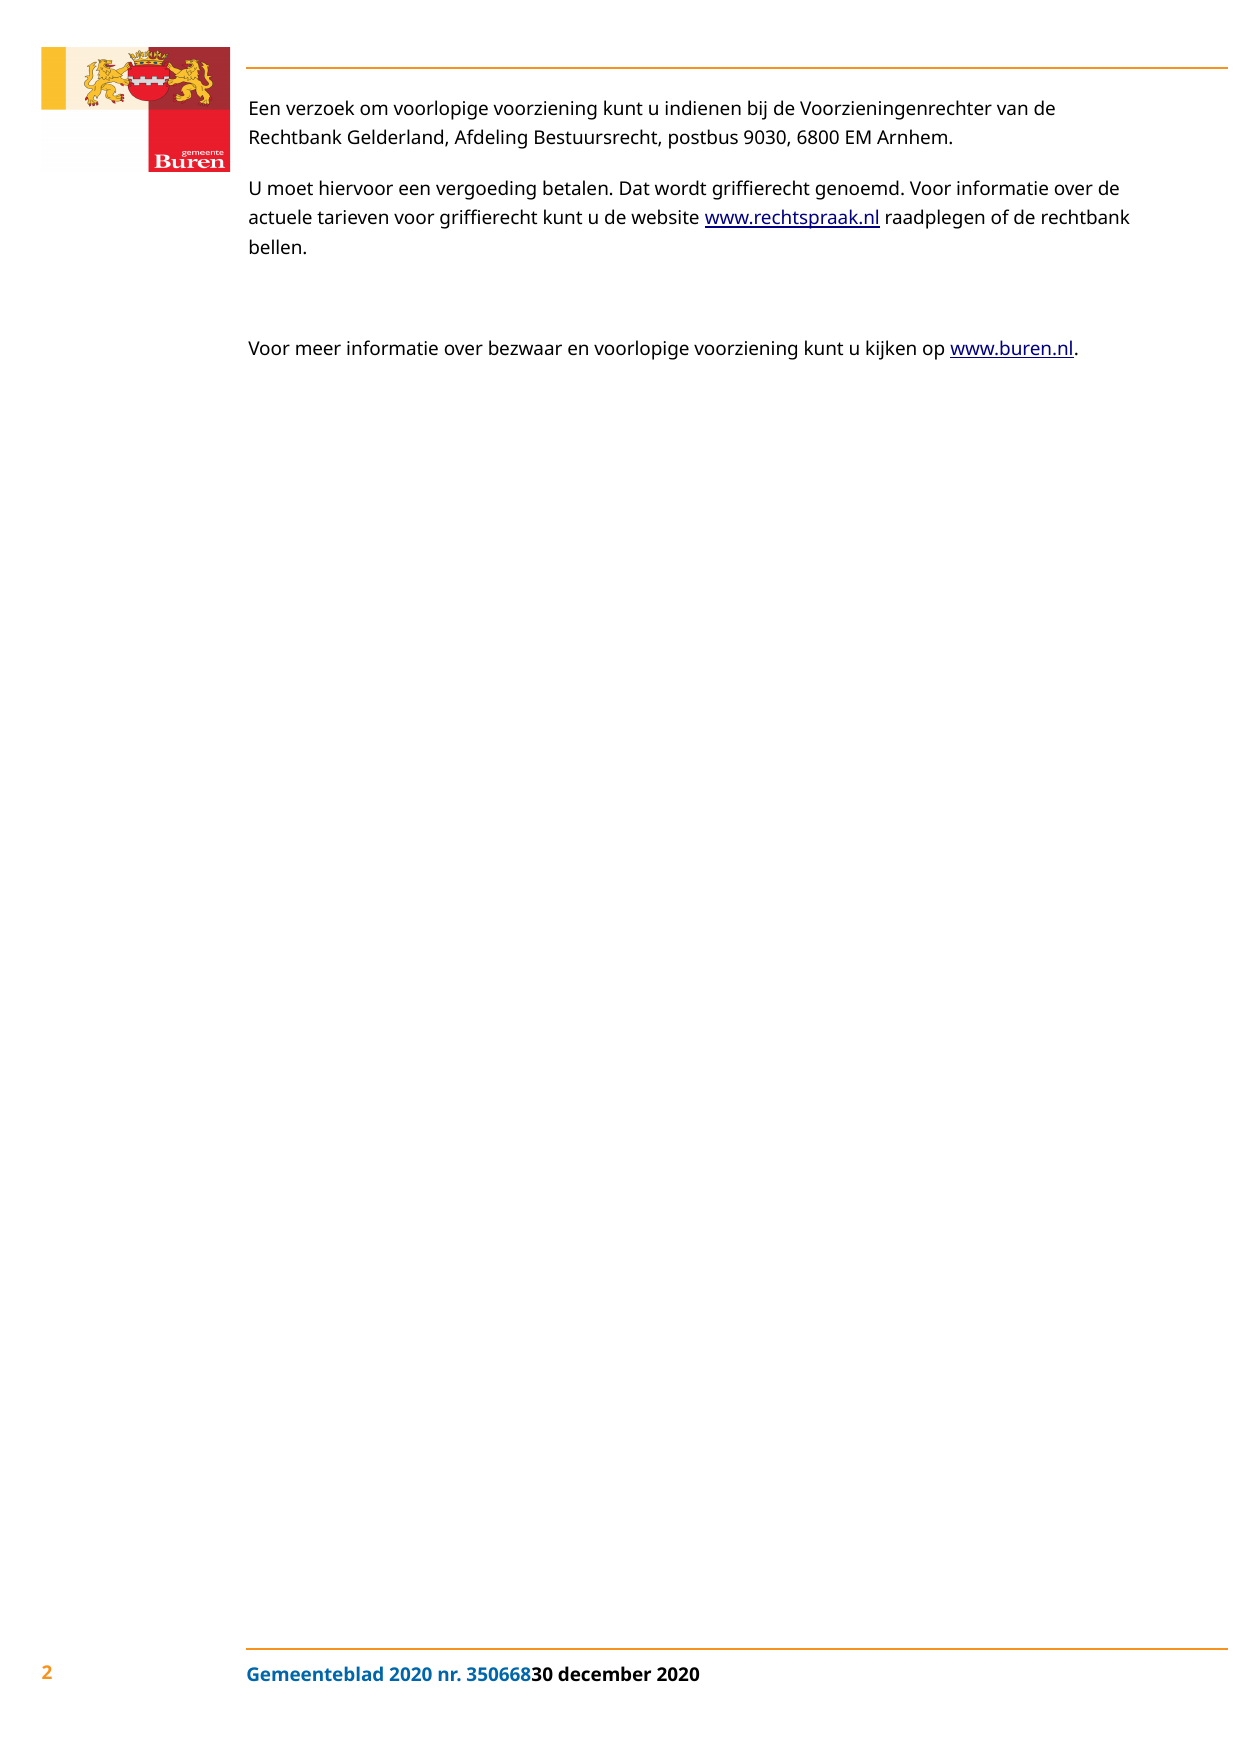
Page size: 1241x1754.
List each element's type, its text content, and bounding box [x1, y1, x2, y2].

picture [41, 47, 231, 172]
text U moet hiervoor een vergoeding betalen. Dat wordt griffierecht genoemd. Voor informatie over de actuele tarieven voor griffierecht kunt u de website www.rechtspraak.nl raadplegen of de rechtbank bellen. [248, 175, 1152, 260]
text Een verzoek om voorlopige voorziening kunt u indienen bij de Voorzieningenrechter van de Rechtbank Gelderland, Afdeling Bestuursrecht, postbus 9030, 6800 EM Arnhem. [248, 95, 1152, 150]
text Voor meer informatie over bezwaar en voorlopige voorziening kunt u kijken op www.buren.nl. [248, 335, 1152, 361]
